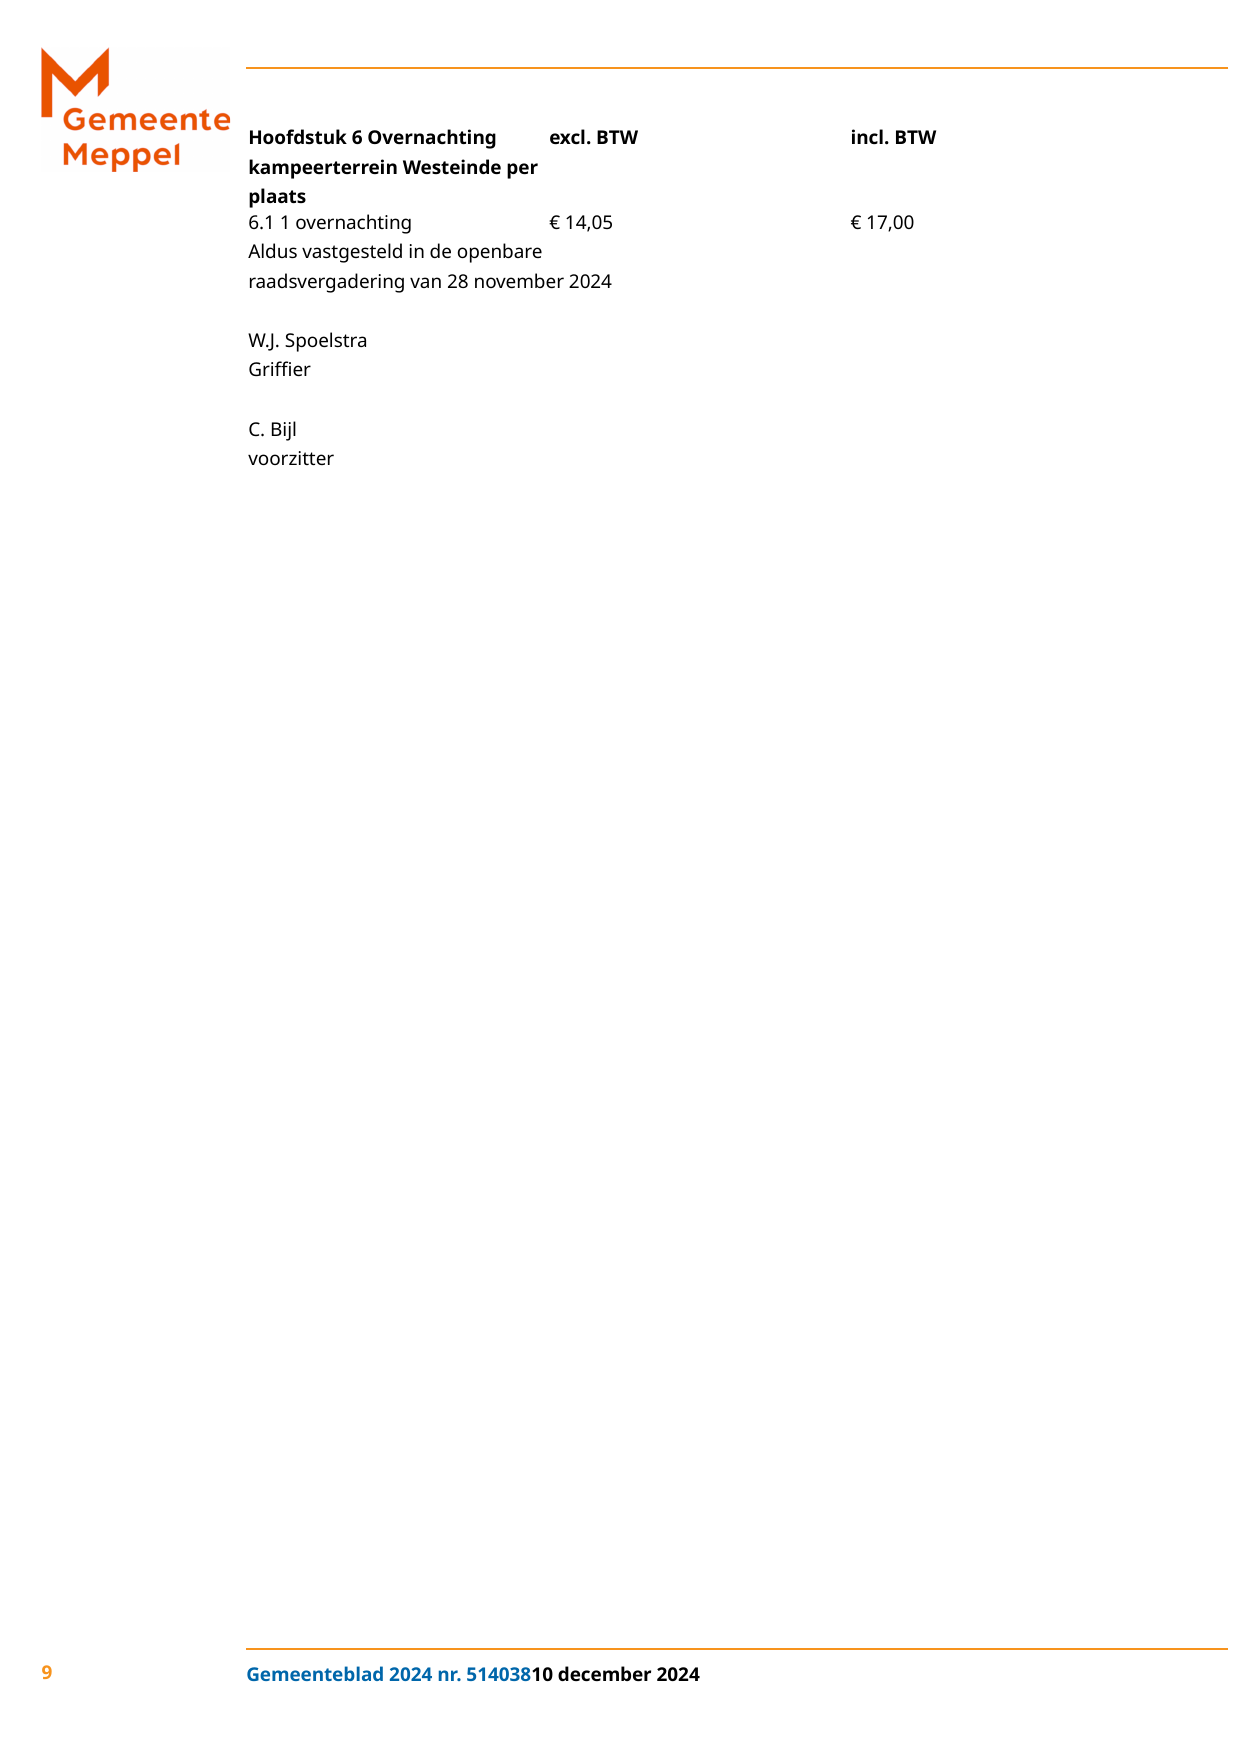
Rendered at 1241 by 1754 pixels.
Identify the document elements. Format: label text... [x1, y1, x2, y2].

text Aldus vastgesteld in de openbare [248, 238, 1152, 264]
text C. Bijl [248, 416, 1152, 442]
table_header excl. BTW [549, 125, 850, 209]
text W.J. Spoelstra [248, 327, 1152, 353]
table_header Hoofdstuk 6 Overnachting kampeerterrein Westeinde per plaats [248, 125, 549, 209]
table_cell € 17,00 [850, 209, 1152, 235]
table_header incl. BTW [850, 125, 1152, 209]
picture [41, 47, 231, 172]
text voorzitter [248, 445, 1152, 471]
table_cell € 14,05 [549, 209, 850, 235]
table_cell 6.1 1 overnachting [248, 209, 549, 235]
text Griffier [248, 357, 1152, 382]
text raadsvergadering van 28 november 2024 [248, 268, 1152, 294]
